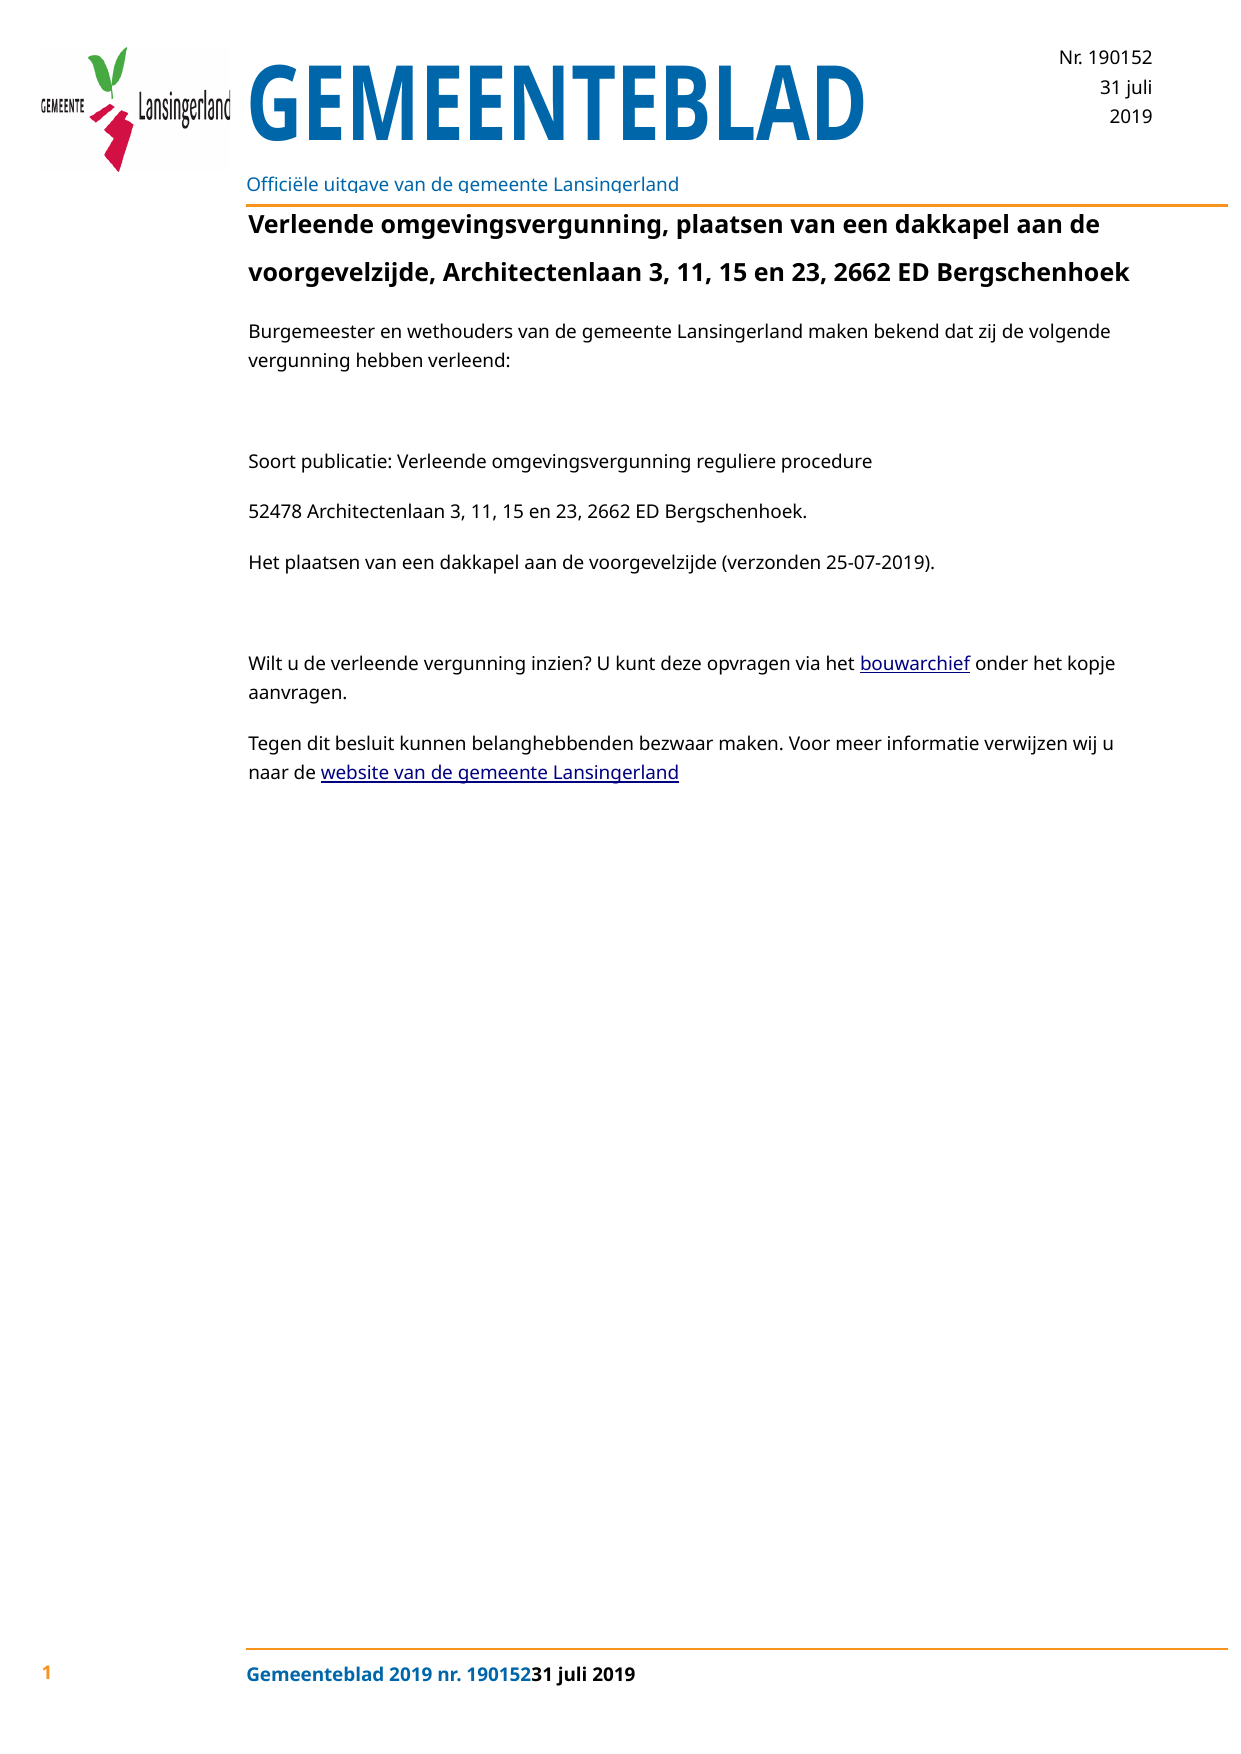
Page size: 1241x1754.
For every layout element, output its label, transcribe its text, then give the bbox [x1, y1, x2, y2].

text Tegen dit besluit kunnen belanghebbenden bezwaar maken. Voor meer informatie verwijzen wij u naar de website van de gemeente Lansingerland [248, 730, 1152, 785]
text Burgemeester en wethouders van de gemeente Lansingerland maken bekend dat zij de volgende vergunning hebben verleend: [248, 318, 1152, 373]
text 52478 Architectenlaan 3, 11, 15 en 23, 2662 ED Bergschenhoek. [248, 499, 1152, 524]
text Het plaatsen van een dakkapel aan de voorgevelzijde (verzonden 25-07-2019). [248, 549, 1152, 575]
text Verleende omgevingsvergunning, plaatsen van een dakkapel aan de voorgevelzijde, Architectenlaan 3, 11, 15 en 23, 2662 ED Bergschenhoek [248, 207, 1152, 288]
text Soort publicatie: Verleende omgevingsvergunning reguliere procedure [248, 448, 1152, 474]
text Wilt u de verleende vergunning inzien? U kunt deze opvragen via het bouwarchief onder het kopje aanvragen. [248, 650, 1152, 705]
picture [41, 47, 231, 172]
